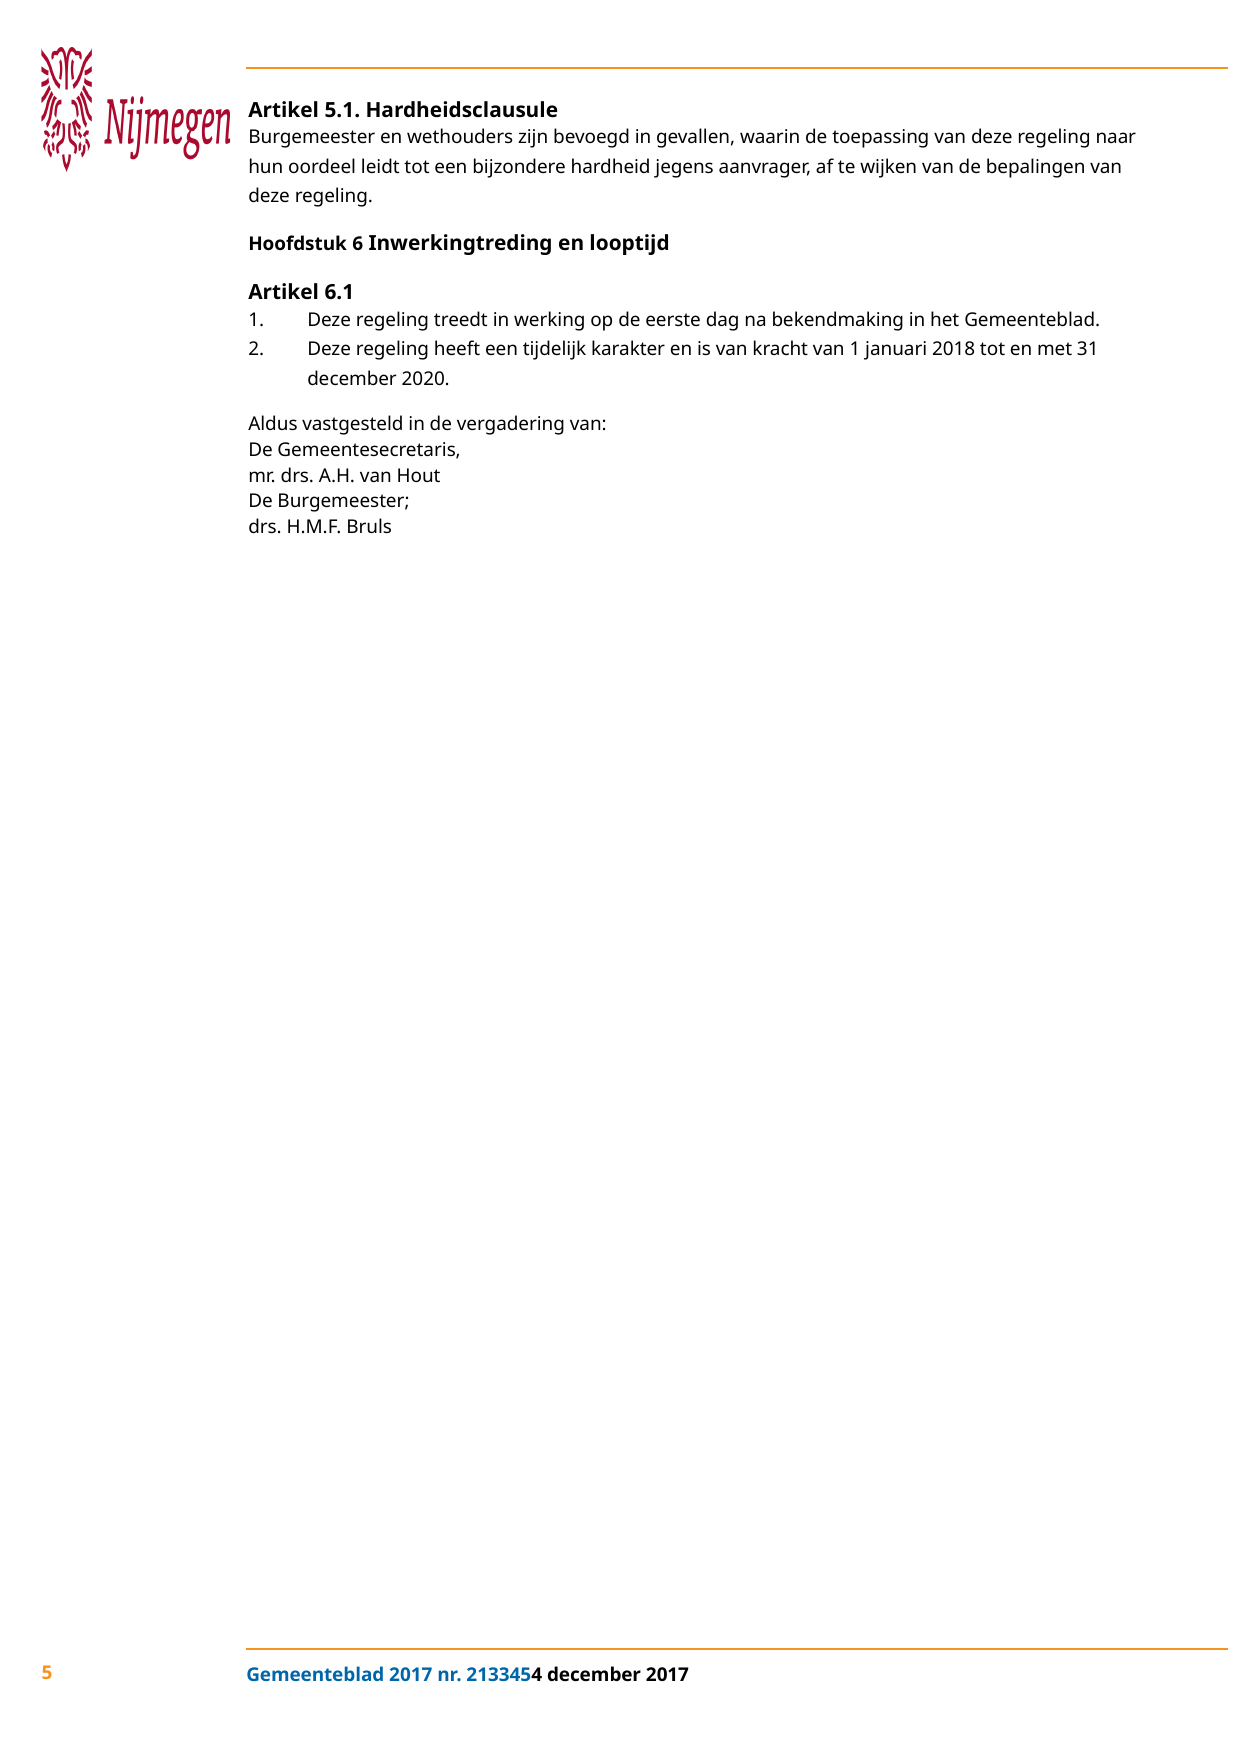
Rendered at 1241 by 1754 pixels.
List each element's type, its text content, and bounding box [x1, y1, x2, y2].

text Hoofdstuk 6 Inwerkingtreding en looptijd [248, 228, 1152, 256]
text Burgemeester en wethouders zijn bevoegd in gevallen, waarin de toepassing van deze regeling naar hun oordeel leidt tot een bijzondere hardheid jegens aanvrager, af te wijken van de bepalingen van deze regeling. [248, 123, 1152, 208]
text De Gemeentesecretaris, [248, 436, 1152, 462]
text Artikel 5.1. Hardheidsclausule [248, 95, 1152, 123]
text drs. H.M.F. Bruls [248, 513, 1152, 539]
text mr. drs. A.H. van Hout [248, 462, 1152, 488]
list Deze regeling heeft een tijdelijk karakter en is van kracht van 1 januari 2018 tot en met 31 december 2020. [248, 335, 1152, 391]
text Aldus vastgesteld in de vergadering van: [248, 411, 1152, 436]
text Artikel 6.1 [248, 277, 1152, 306]
picture [41, 47, 231, 172]
text De Burgemeester; [248, 488, 1152, 513]
list Deze regeling treedt in werking op de eerste dag na bekendmaking in het Gemeenteblad. [248, 306, 1152, 331]
